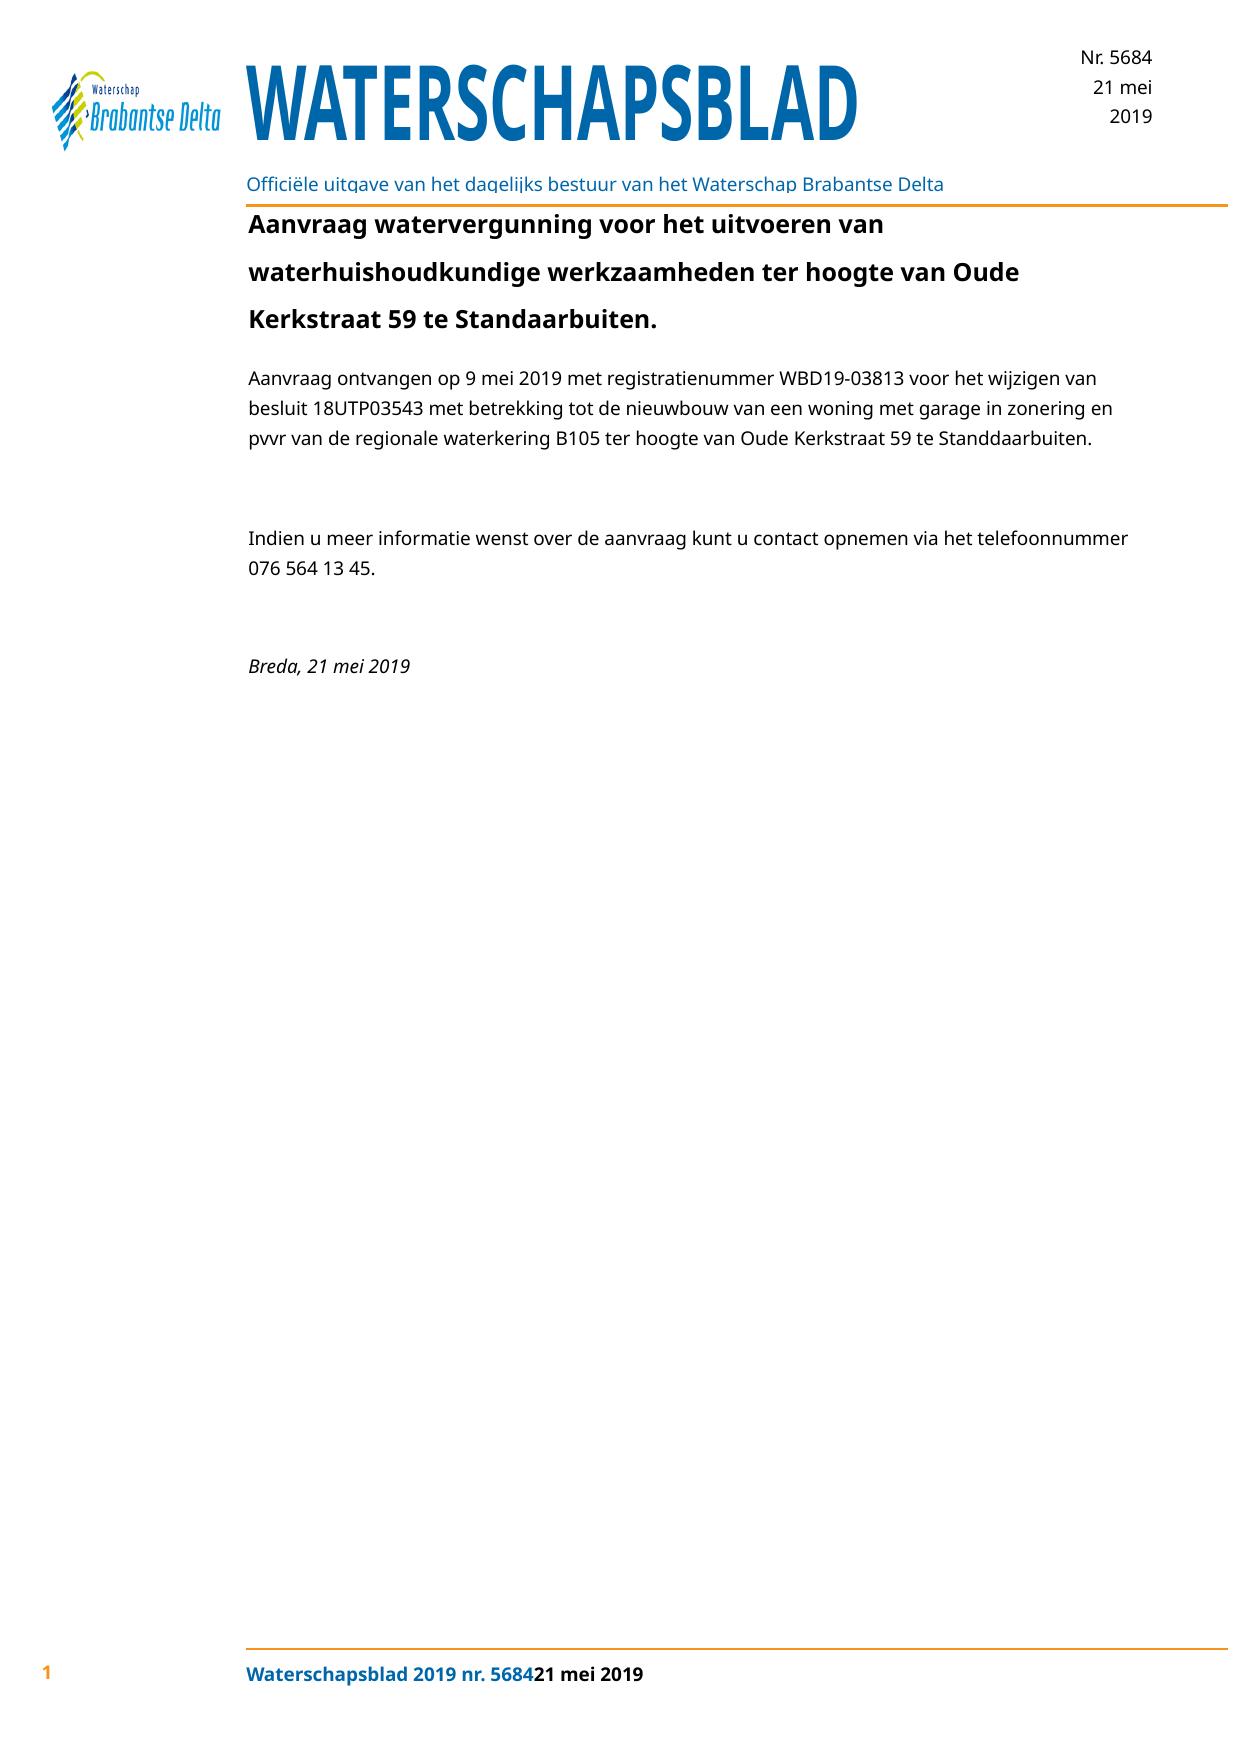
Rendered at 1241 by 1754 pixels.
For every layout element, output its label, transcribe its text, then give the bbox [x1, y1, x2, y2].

text Breda, 21 mei 2019 [248, 653, 1152, 679]
text Indien u meer informatie wenst over de aanvraag kunt u contact opnemen via het telefoonnummer 076 564 13 45. [248, 526, 1152, 581]
text Aanvraag ontvangen op 9 mei 2019 met registratienummer WBD19-03813 voor het wijzigen van besluit 18UTP03543 met betrekking tot de nieuwbouw van een woning met garage in zonering en pvvr van de regionale waterkering B105 ter hoogte van Oude Kerkstraat 59 te Standdaarbuiten. [248, 366, 1152, 450]
text Aanvraag watervergunning voor het uitvoeren van waterhuishoudkundige werkzaamheden ter hoogte van Oude Kerkstraat 59 te Standaarbuiten. [248, 207, 1152, 336]
picture [41, 47, 231, 172]
